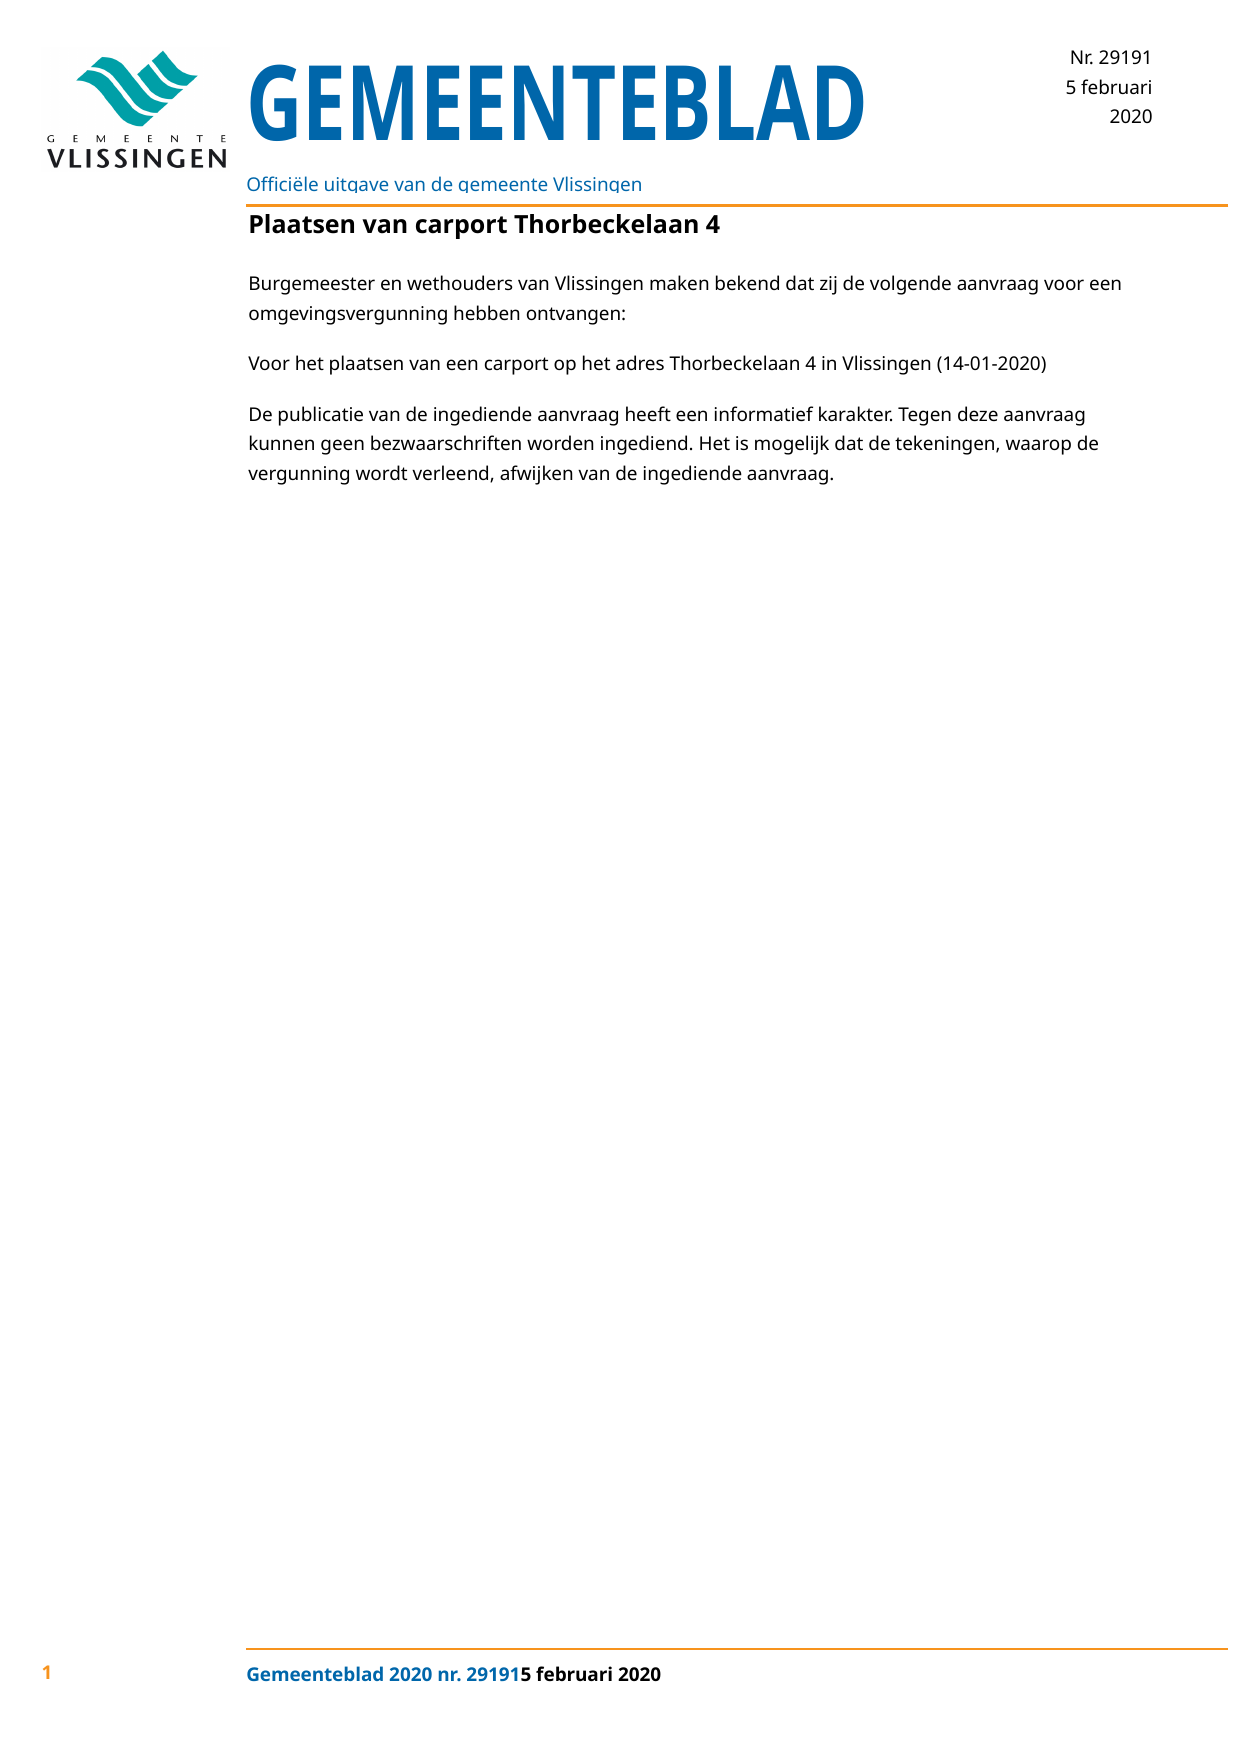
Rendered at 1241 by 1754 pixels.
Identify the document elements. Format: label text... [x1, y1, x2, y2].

text Burgemeester en wethouders van Vlissingen maken bekend dat zij de volgende aanvraag voor een omgevingsvergunning hebben ontvangen: [248, 270, 1152, 326]
picture [41, 47, 231, 172]
text Plaatsen van carport Thorbeckelaan 4 [248, 207, 1152, 241]
text De publicatie van de ingediende aanvraag heeft een informatief karakter. Tegen deze aanvraag kunnen geen bezwaarschriften worden ingediend. Het is mogelijk dat de tekeningen, waarop de vergunning wordt verleend, afwijken van de ingediende aanvraag. [248, 401, 1152, 486]
text Voor het plaatsen van een carport op het adres Thorbeckelaan 4 in Vlissingen (14-01-2020) [248, 350, 1152, 376]
